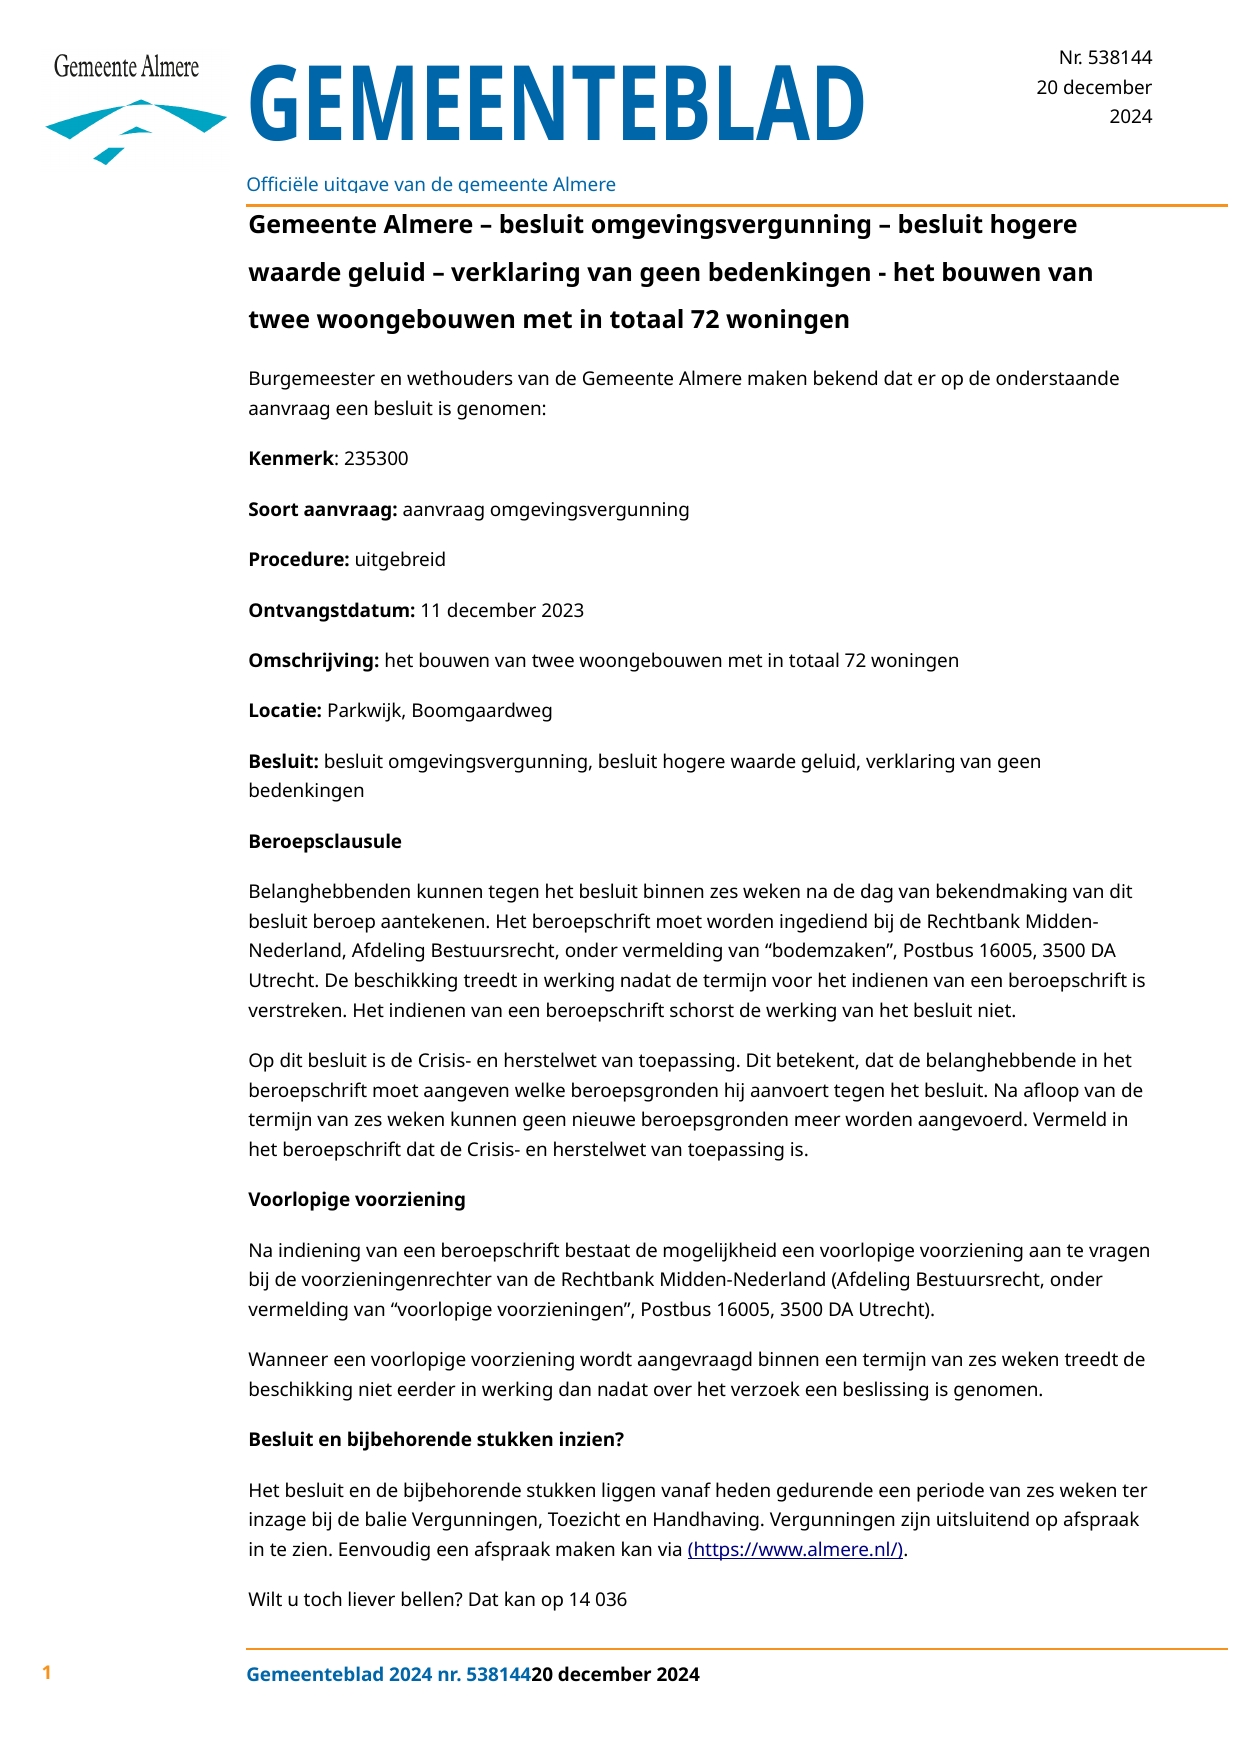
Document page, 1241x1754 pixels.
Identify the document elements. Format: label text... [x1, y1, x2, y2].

text Na indiening van een beroepschrift bestaat de mogelijkheid een voorlopige voorziening aan te vragen bij de voorzieningenrechter van de Rechtbank Midden-Nederland (Afdeling Bestuursrecht, onder vermelding van “voorlopige voorzieningen”, Postbus 16005, 3500 DA Utrecht). [248, 1237, 1152, 1322]
text Op dit besluit is de Crisis- en herstelwet van toepassing. Dit betekent, dat de belanghebbende in het beroepschrift moet aangeven welke beroepsgronden hij aanvoert tegen het besluit. Na afloop van de termijn van zes weken kunnen geen nieuwe beroepsgronden meer worden aangevoerd. Vermeld in het beroepschrift dat de Crisis- en herstelwet van toepassing is. [248, 1047, 1152, 1162]
text Burgemeester en wethouders van de Gemeente Almere maken bekend dat er op de onderstaande aanvraag een besluit is genomen: [248, 366, 1152, 421]
text Omschrijving: het bouwen van twee woongebouwen met in totaal 72 woningen [248, 647, 1152, 673]
text Ontvangstdatum: 11 december 2023 [248, 597, 1152, 622]
text Het besluit en de bijbehorende stukken liggen vanaf heden gedurende een periode van zes weken ter inzage bij de balie Vergunningen, Toezicht en Handhaving. Vergunningen zijn uitsluitend op afspraak in te zien. Eenvoudig een afspraak maken kan via (https://www.almere.nl/). [248, 1477, 1152, 1562]
text Besluit: besluit omgevingsvergunning, besluit hogere waarde geluid, verklaring van geen bedenkingen [248, 748, 1152, 803]
text Wilt u toch liever bellen? Dat kan op 14 036 [248, 1586, 1152, 1612]
picture [41, 47, 231, 172]
text Voorlopige voorziening [248, 1186, 1152, 1212]
text Beroepsclausule [248, 828, 1152, 854]
text Besluit en bijbehorende stukken inzien? [248, 1426, 1152, 1452]
text Locatie: Parkwijk, Boomgaardweg [248, 698, 1152, 723]
text Soort aanvraag: aanvraag omgevingsvergunning [248, 496, 1152, 522]
text Procedure: uitgebreid [248, 546, 1152, 572]
text Kenmerk: 235300 [248, 446, 1152, 471]
text Belanghebbenden kunnen tegen het besluit binnen zes weken na de dag van bekendmaking van dit besluit beroep aantekenen. Het beroepschrift moet worden ingediend bij de Rechtbank Midden-Nederland, Afdeling Bestuursrecht, onder vermelding van “bodemzaken”, Postbus 16005, 3500 DA Utrecht. De beschikking treedt in werking nadat de termijn voor het indienen van een beroepschrift is verstreken. Het indienen van een beroepschrift schorst de werking van het besluit niet. [248, 878, 1152, 1022]
text Wanneer een voorlopige voorziening wordt aangevraagd binnen een termijn van zes weken treedt de beschikking niet eerder in werking dan nadat over het verzoek een beslissing is genomen. [248, 1346, 1152, 1402]
text Gemeente Almere – besluit omgevingsvergunning – besluit hogere waarde geluid – verklaring van geen bedenkingen - het bouwen van twee woongebouwen met in totaal 72 woningen [248, 207, 1152, 336]
